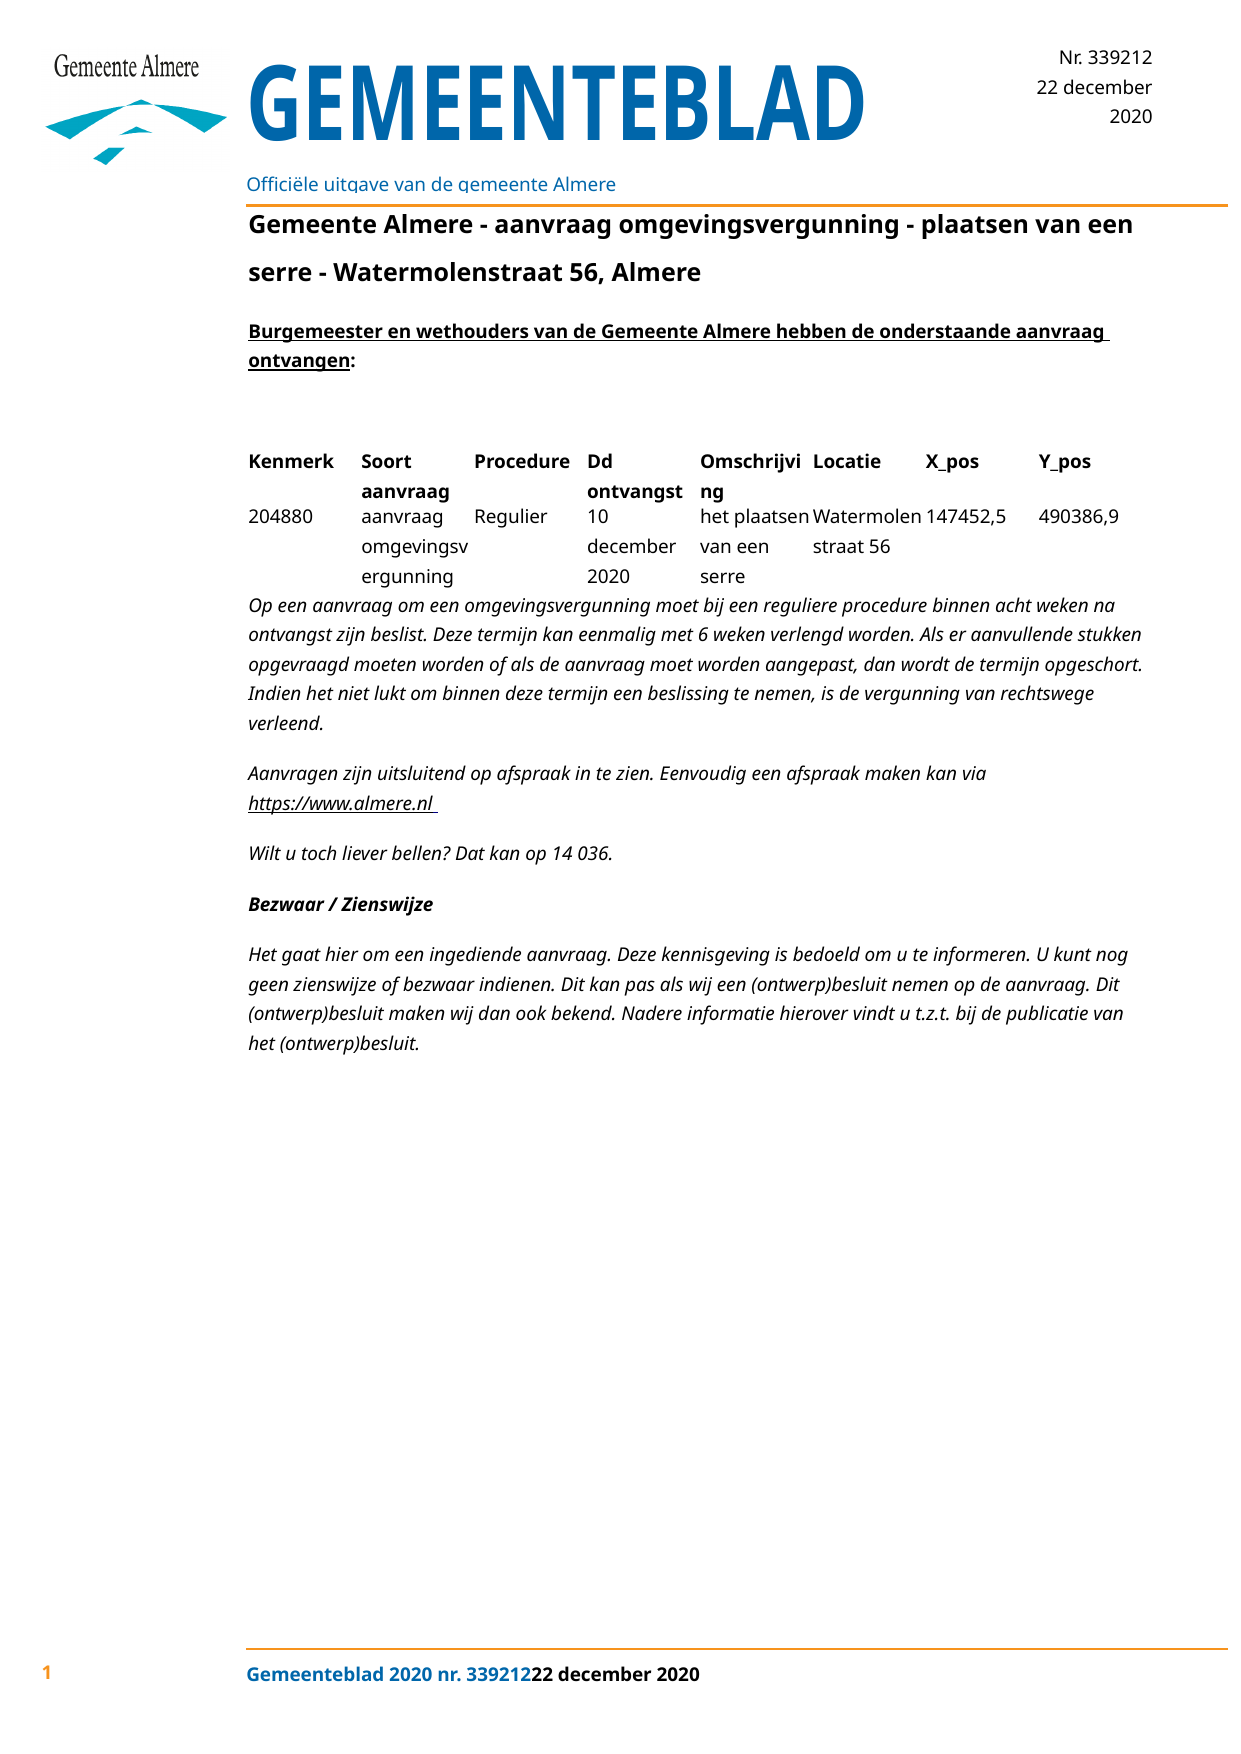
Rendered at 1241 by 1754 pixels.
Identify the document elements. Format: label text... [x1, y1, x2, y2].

table_cell 204880 [248, 504, 361, 589]
table_cell Regulier [474, 504, 587, 589]
text Op een aanvraag om een omgevingsvergunning moet bij een reguliere procedure binnen acht weken na ontvangst zijn beslist. Deze termijn kan eenmalig met 6 weken verlengd worden. Als er aanvullende stukken opgevraagd moeten worden of als de aanvraag moet worden aangepast, dan wordt de termijn opgeschort. Indien het niet lukt om binnen deze termijn een beslissing te nemen, is de vergunning van rechtswege verleend. [248, 592, 1152, 736]
table_cell 147452,5 [926, 504, 1038, 589]
text Het gaat hier om een ingediende aanvraag. Deze kennisgeving is bedoeld om u te informeren. U kunt nog geen zienswijze of bezwaar indienen. Dit kan pas als wij een (ontwerp)besluit nemen op de aanvraag. Dit (ontwerp)besluit maken wij dan ook bekend. Nadere informatie hierover vindt u t.z.t. bij de publicatie van het (ontwerp)besluit. [248, 941, 1152, 1056]
table_cell 490386,9 [1039, 504, 1152, 589]
table_header Y_pos [1039, 449, 1152, 504]
table_cell aanvraag omgevingsvergunning [361, 504, 474, 589]
table_header Soort aanvraag [361, 449, 474, 504]
text Wilt u toch liever bellen? Dat kan op 14 036. [248, 841, 1152, 866]
table_cell 10 december 2020 [587, 504, 700, 589]
table_header Kenmerk [248, 449, 361, 504]
table_header Locatie [813, 449, 926, 504]
table_header Procedure [474, 449, 587, 504]
table_header Omschrijving [700, 449, 813, 504]
table_cell Watermolenstraat 56 [813, 504, 926, 589]
table_header X_pos [926, 449, 1038, 504]
table_header Dd ontvangst [587, 449, 700, 504]
picture [41, 47, 231, 172]
text Burgemeester en wethouders van de Gemeente Almere hebben de onderstaande aanvraag ontvangen: [248, 318, 1152, 373]
text Gemeente Almere - aanvraag omgevingsvergunning - plaatsen van een serre - Watermolenstraat 56, Almere [248, 207, 1152, 288]
table_cell het plaatsen van een serre [700, 504, 813, 589]
text Bezwaar / Zienswijze [248, 891, 1152, 917]
text Aanvragen zijn uitsluitend op afspraak in te zien. Eenvoudig een afspraak maken kan via https://www.almere.nl [248, 761, 1152, 816]
